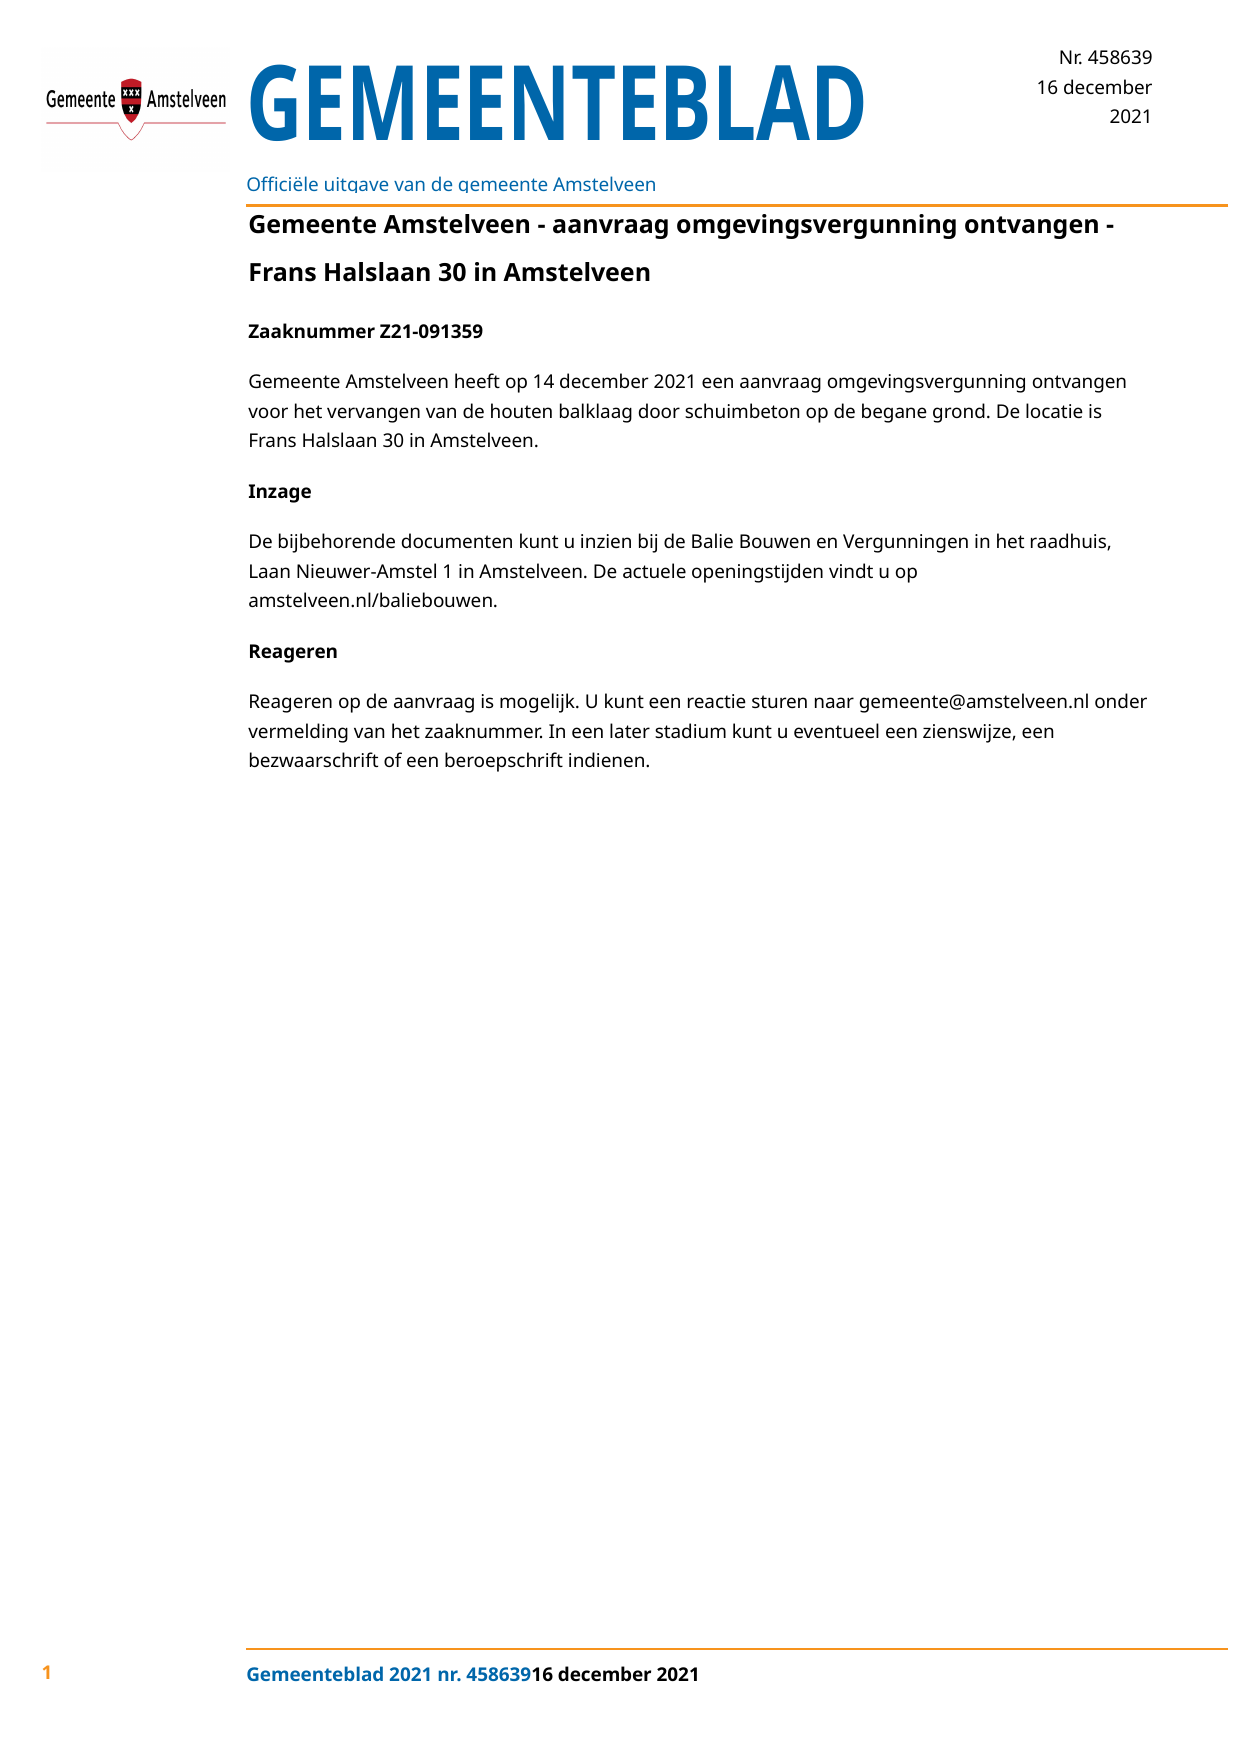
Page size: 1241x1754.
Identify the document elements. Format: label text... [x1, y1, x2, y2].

text Reageren op de aanvraag is mogelijk. U kunt een reactie sturen naar gemeente@amstelveen.nl onder vermelding van het zaaknummer. In een later stadium kunt u eventueel een zienswijze, een bezwaarschrift of een beroepschrift indienen. [248, 688, 1152, 773]
text Inzage [248, 478, 1152, 504]
text Reageren [248, 638, 1152, 664]
picture [41, 47, 231, 172]
text Zaaknummer Z21-091359 [248, 318, 1152, 344]
text Gemeente Amstelveen - aanvraag omgevingsvergunning ontvangen - Frans Halslaan 30 in Amstelveen [248, 207, 1152, 288]
text De bijbehorende documenten kunt u inzien bij de Balie Bouwen en Vergunningen in het raadhuis, Laan Nieuwer-Amstel 1 in Amstelveen. De actuele openingstijden vindt u op amstelveen.nl/baliebouwen. [248, 528, 1152, 613]
text Gemeente Amstelveen heeft op 14 december 2021 een aanvraag omgevingsvergunning ontvangen voor het vervangen van de houten balklaag door schuimbeton op de begane grond. De locatie is Frans Halslaan 30 in Amstelveen. [248, 368, 1152, 453]
